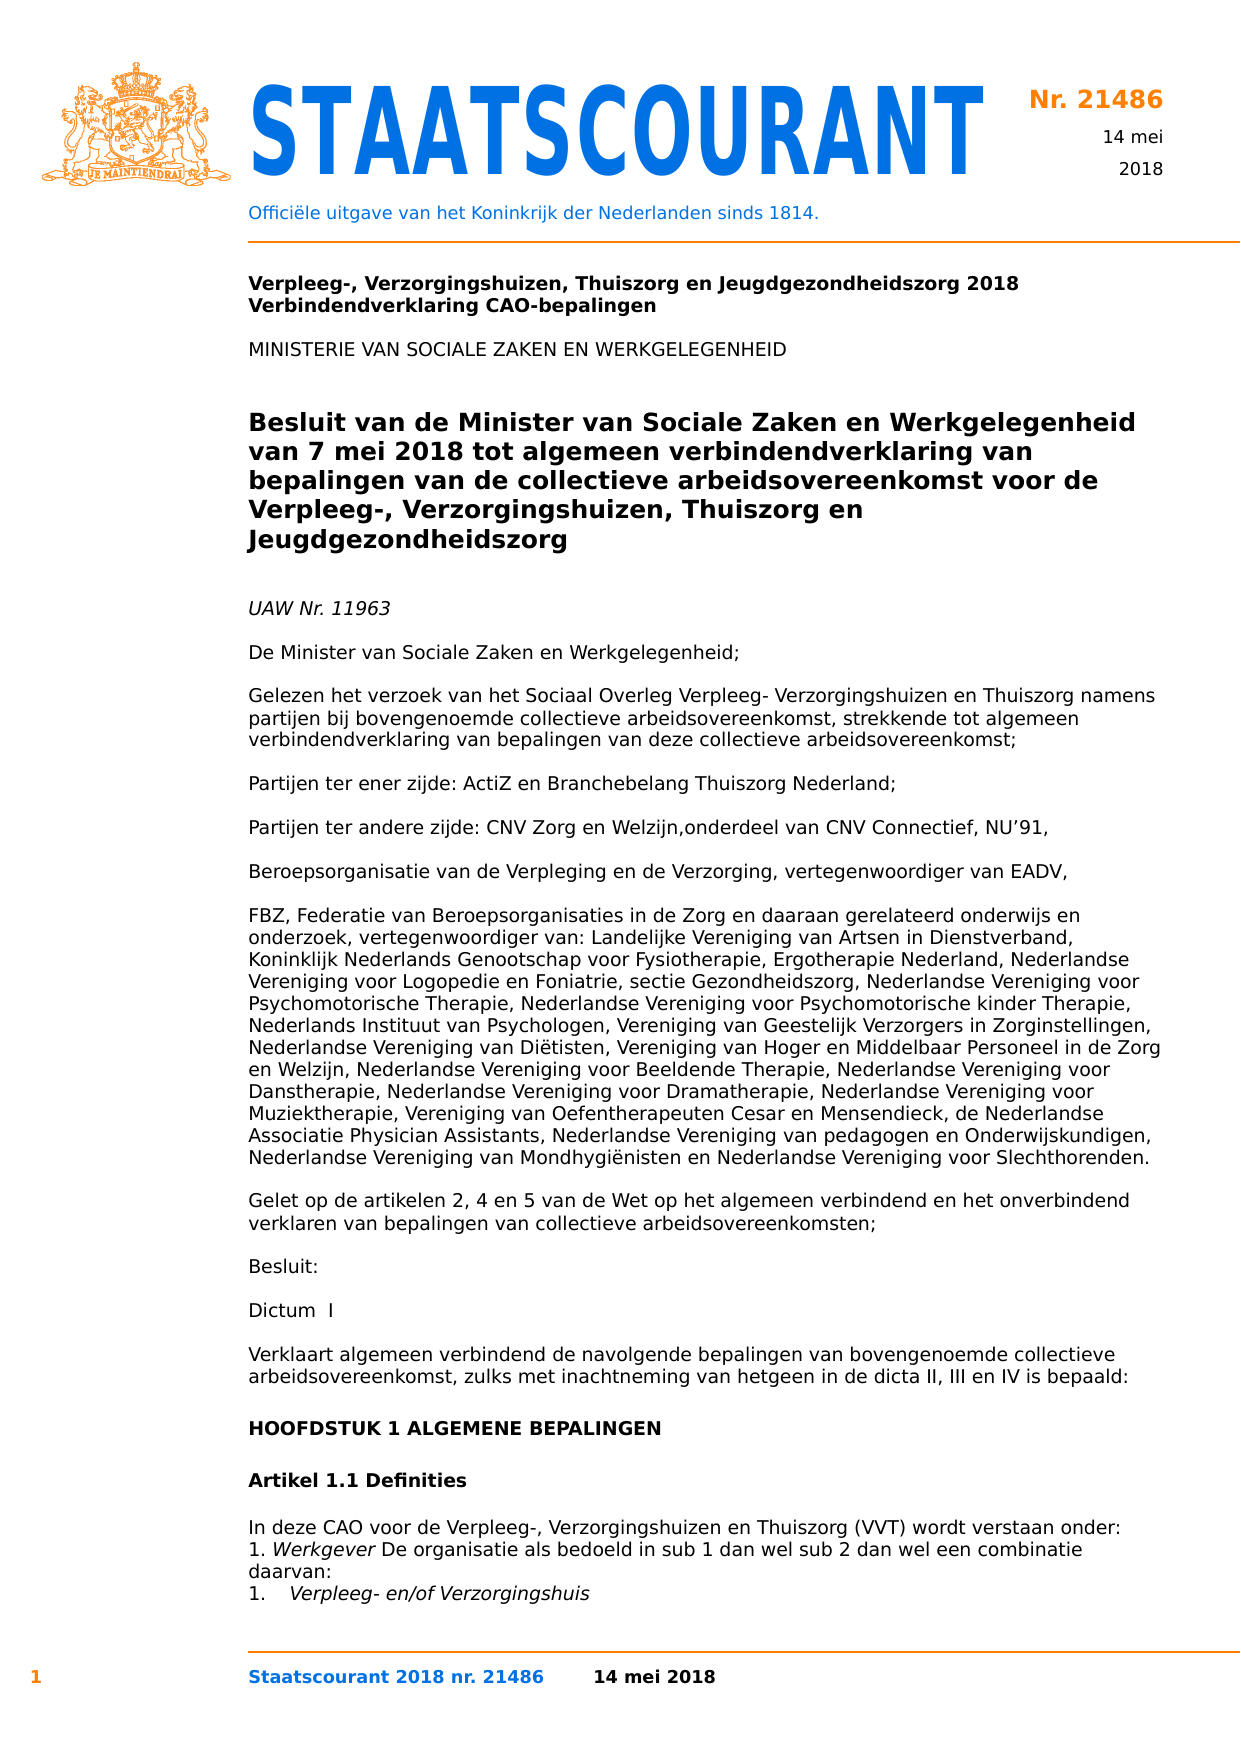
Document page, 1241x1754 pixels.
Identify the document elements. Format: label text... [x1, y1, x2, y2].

text Verbindendverklaring CAO-bepalingen [248, 295, 1163, 317]
text Besluit: [248, 1256, 1163, 1278]
text Beroepsorganisatie van de Verpleging en de Verzorging, vertegenwoordiger van EADV, [248, 861, 1163, 883]
text UAW Nr. 11963 [248, 598, 1163, 620]
text MINISTERIE VAN SOCIALE ZAKEN EN WERKGELEGENHEID [248, 339, 1163, 361]
text Gelet op de artikelen 2, 4 en 5 van de Wet op het algemeen verbindend en het onverbindend verklaren van bepalingen van collectieve arbeidsovereenkomsten; [248, 1190, 1163, 1234]
text Verpleeg-, Verzorgingshuizen, Thuiszorg en Jeugdgezondheidszorg 2018 [248, 273, 1163, 295]
text FBZ, Federatie van Beroepsorganisaties in de Zorg en daaraan gerelateerd onderwijs en onderzoek, vertegenwoordiger van: Landelijke Vereniging van Artsen in Dienstverband, Koninklijk Nederlands Genootschap voor Fysiotherapie, Ergotherapie Nederland, Nederlandse Vereniging voor Logopedie en Foniatrie, sectie Gezondheidszorg, Nederlandse Vereniging voor Psychomotorische Therapie, Nederlandse Vereniging voor Psychomotorische kinder Therapie, Nederlands Instituut van Psychologen, Vereniging van Geestelijk Verzorgers in Zorginstellingen, Nederlandse Vereniging van Diëtisten, Vereniging van Hoger en Middelbaar Personeel in de Zorg en Welzijn, Nederlandse Vereniging voor Beeldende Therapie, Nederlandse Vereniging voor Danstherapie, Nederlandse Vereniging voor Dramatherapie, Nederlandse Vereniging voor Muziektherapie, Vereniging van Oefentherapeuten Cesar en Mensendieck, de Nederlandse Associatie Physician Assistants, Nederlandse Vereniging van pedagogen en Onderwijskundigen, Nederlandse Vereniging van Mondhygiënisten en Nederlandse Vereniging voor Slechthorenden. [248, 905, 1163, 1168]
table_header [25, 62, 248, 241]
picture [41, 62, 231, 186]
text In deze CAO voor de Verpleeg-, Verzorgingshuizen en Thuiszorg (VVT) wordt verstaan onder: [248, 1517, 1163, 1539]
text 1. Werkgever De organisatie als bedoeld in sub 1 dan wel sub 2 dan wel een combinatie daarvan: [248, 1539, 1163, 1583]
table_cell 14 mei [998, 121, 1240, 153]
text De Minister van Sociale Zaken en Werkgelegenheid; [248, 642, 1163, 663]
subtitle Artikel 1.1 Definities [248, 1470, 1163, 1492]
text 1. Verpleeg- en/of Verzorgingshuis [248, 1583, 1163, 1605]
text Partijen ter andere zijde: CNV Zorg en Welzijn,onderdeel van CNV Connectief, NU’91, [248, 817, 1163, 839]
table_cell 2018 [998, 153, 1240, 203]
text Partijen ter ener zijde: ActiZ en Branchebelang Thuiszorg Nederland; [248, 773, 1163, 795]
table_header Nr. 21486 [998, 62, 1240, 121]
subtitle Besluit van de Minister van Sociale Zaken en Werkgelegenheid van 7 mei 2018 tot algemeen verbindendverklaring van bepalingen van de collectieve arbeidsovereenkomst voor de Verpleeg-, Verzorgingshuizen, Thuiszorg en Jeugdgezondheidszorg [248, 408, 1163, 554]
text Gelezen het verzoek van het Sociaal Overleg Verpleeg- Verzorgingshuizen en Thuiszorg namens partijen bij bovengenoemde collectieve arbeidsovereenkomst, strekkende tot algemeen verbindendverklaring van bepalingen van deze collectieve arbeidsovereenkomst; [248, 685, 1163, 751]
subtitle HOOFDSTUK 1 ALGEMENE BEPALINGEN [248, 1418, 1163, 1440]
text Dictum I [248, 1300, 1163, 1322]
table_cell Officiële uitgave van het Koninkrijk der Nederlanden sinds 1814. [248, 203, 1240, 241]
table_header STAATSCOURANT [248, 62, 998, 203]
text Verklaart algemeen verbindend de navolgende bepalingen van bovengenoemde collectieve arbeidsovereenkomst, zulks met inachtneming van hetgeen in de dicta II, III en IV is bepaald: [248, 1344, 1163, 1388]
